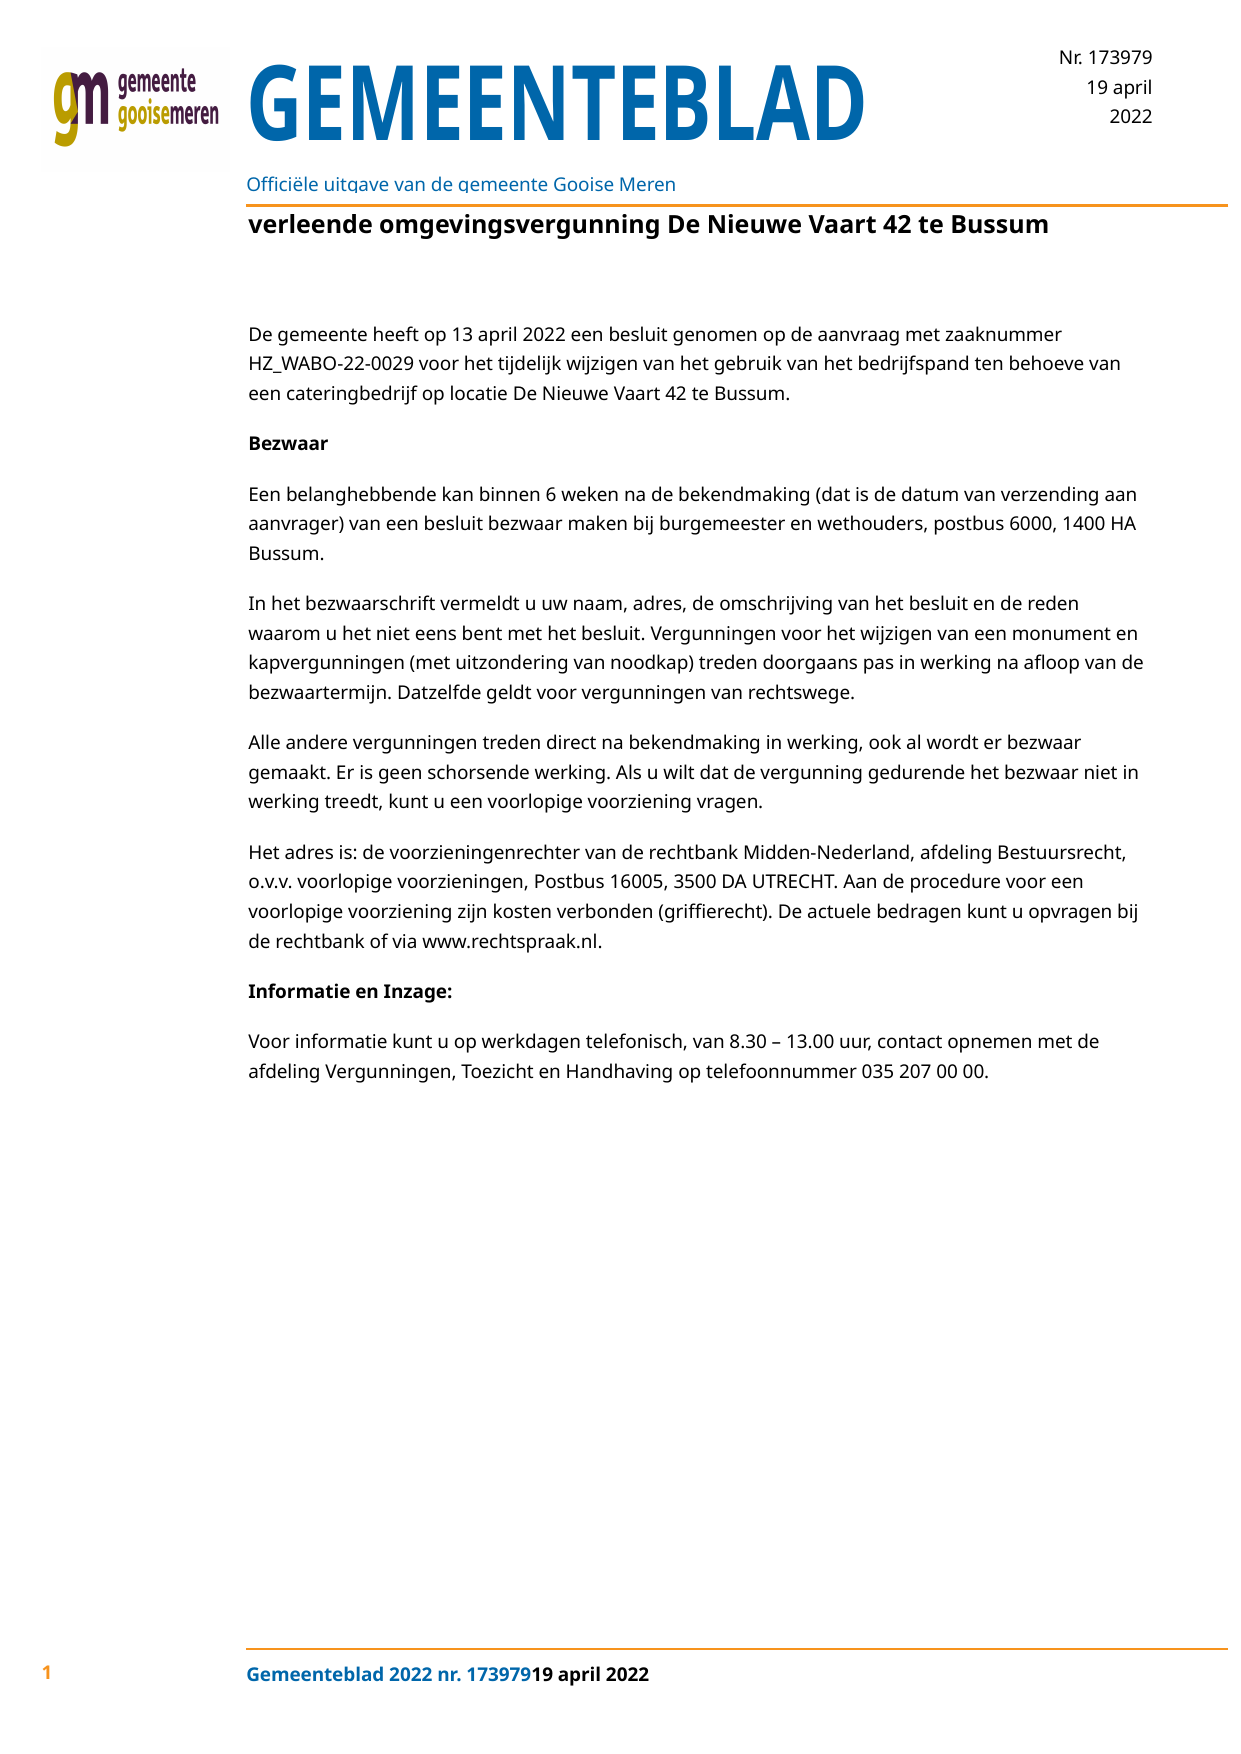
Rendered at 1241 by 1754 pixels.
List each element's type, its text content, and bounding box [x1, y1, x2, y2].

text Informatie en Inzage: [248, 978, 1152, 1004]
text Het adres is: de voorzieningenrechter van de rechtbank Midden-Nederland, afdeling Bestuursrecht, o.v.v. voorlopige voorzieningen, Postbus 16005, 3500 DA UTRECHT. Aan de procedure voor een voorlopige voorziening zijn kosten verbonden (griffierecht). De actuele bedragen kunt u opvragen bij de rechtbank of via www.rechtspraak.nl. [248, 839, 1152, 953]
picture [41, 47, 231, 172]
text De gemeente heeft op 13 april 2022 een besluit genomen op de aanvraag met zaaknummer HZ_WABO-22-0029 voor het tijdelijk wijzigen van het gebruik van het bedrijfspand ten behoeve van een cateringbedrijf op locatie De Nieuwe Vaart 42 te Bussum. [248, 321, 1152, 406]
text In het bezwaarschrift vermeldt u uw naam, adres, de omschrijving van het besluit en de reden waarom u het niet eens bent met het besluit. Vergunningen voor het wijzigen van een monument en kapvergunningen (met uitzondering van noodkap) treden doorgaans pas in werking na afloop van de bezwaartermijn. Datzelfde geldt voor vergunningen van rechtswege. [248, 590, 1152, 705]
text Alle andere vergunningen treden direct na bekendmaking in werking, ook al wordt er bezwaar gemaakt. Er is geen schorsende werking. Als u wilt dat de vergunning gedurende het bezwaar niet in werking treedt, kunt u een voorlopige voorziening vragen. [248, 729, 1152, 814]
text Voor informatie kunt u op werkdagen telefonisch, van 8.30 – 13.00 uur, contact opnemen met de afdeling Vergunningen, Toezicht en Handhaving op telefoonnummer 035 207 00 00. [248, 1029, 1152, 1084]
text Een belanghebbende kan binnen 6 weken na de bekendmaking (dat is de datum van verzending aan aanvrager) van een besluit bezwaar maken bij burgemeester en wethouders, postbus 6000, 1400 HA Bussum. [248, 481, 1152, 566]
text Bezwaar [248, 430, 1152, 456]
text verleende omgevingsvergunning De Nieuwe Vaart 42 te Bussum [248, 207, 1152, 241]
